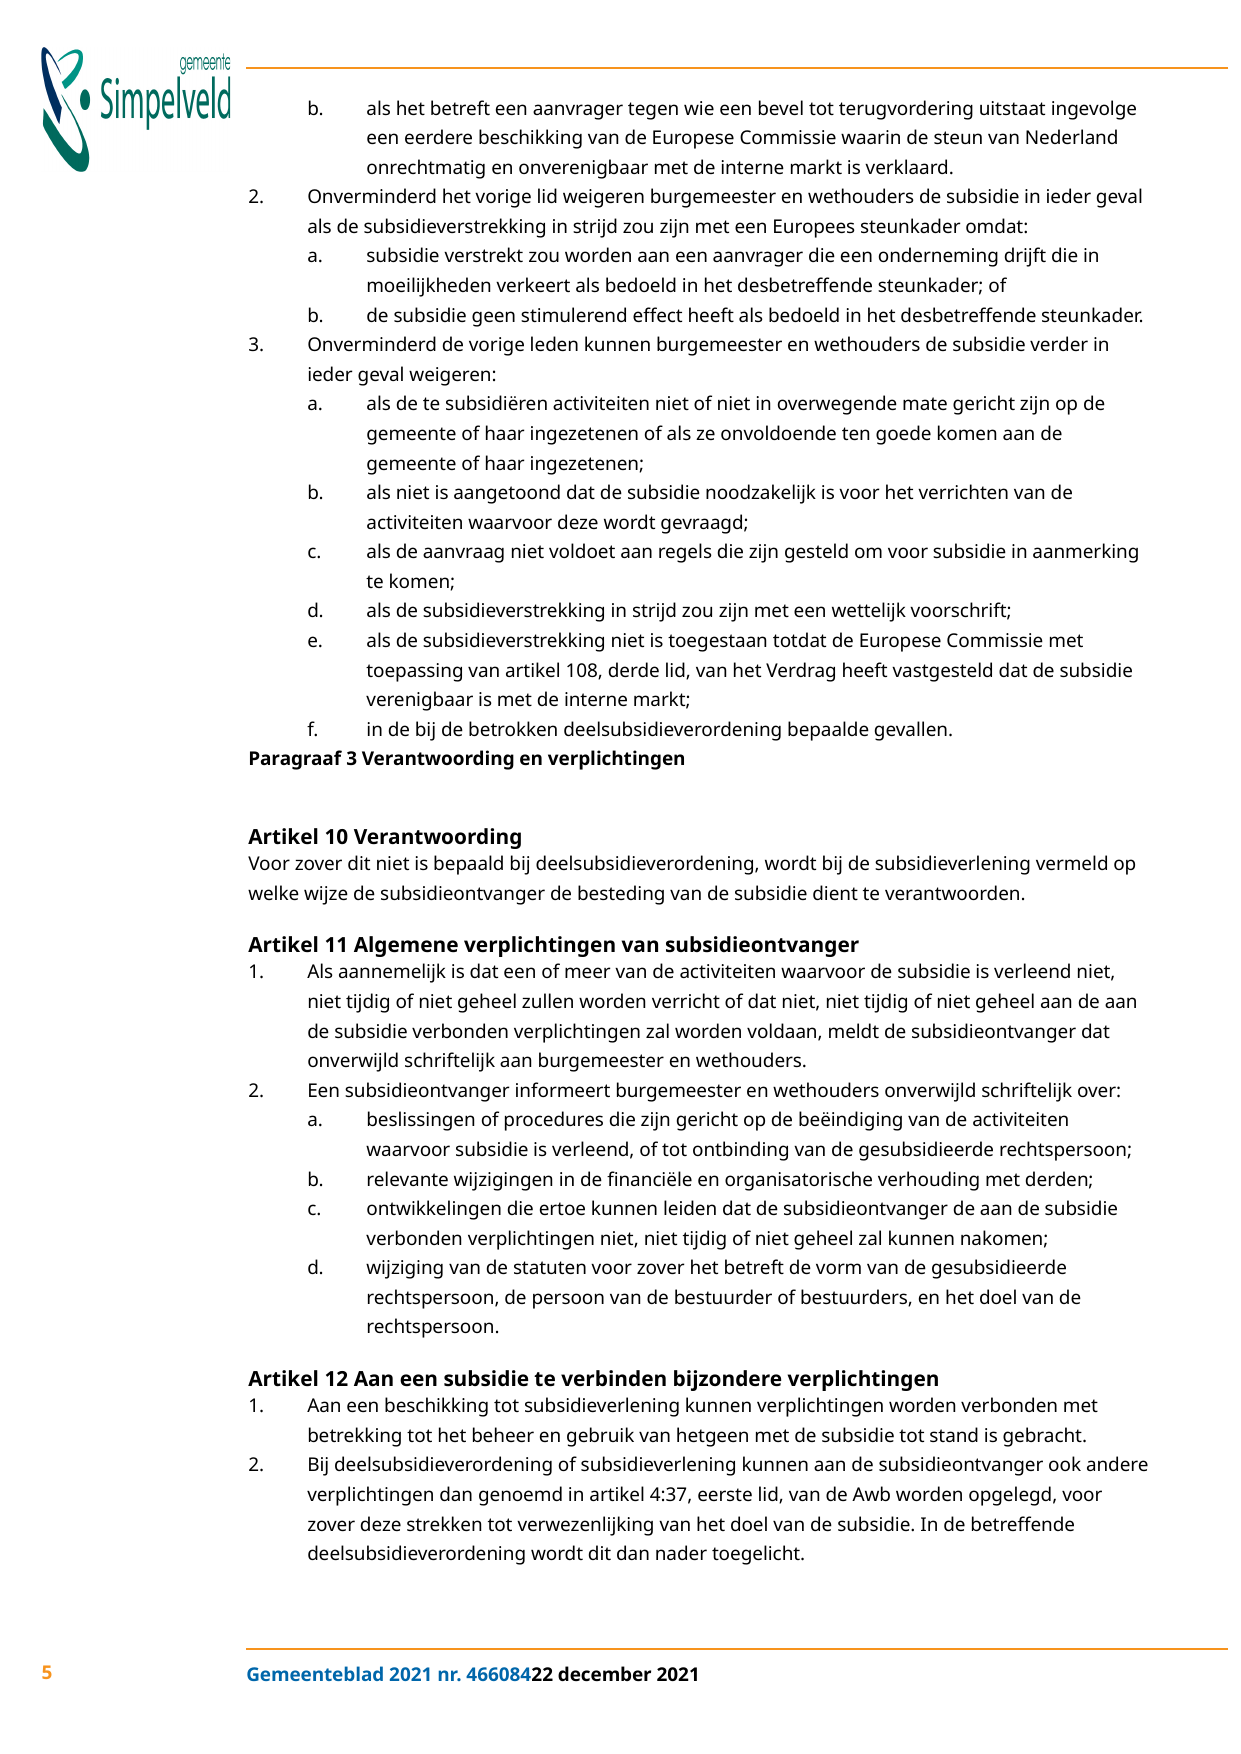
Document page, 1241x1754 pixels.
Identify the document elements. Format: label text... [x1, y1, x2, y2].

list in de bij de betrokken deelsubsidieverordening bepaalde gevallen. [307, 716, 1152, 742]
text Artikel 11 Algemene verplichtingen van subsidieontvanger [248, 930, 1152, 959]
list als de te subsidiëren activiteiten niet of niet in overwegende mate gericht zijn op de gemeente of haar ingezetenen of als ze onvoldoende ten goede komen aan de gemeente of haar ingezetenen; [307, 391, 1152, 476]
picture [41, 47, 231, 172]
text Artikel 10 Verantwoording [248, 822, 1152, 850]
text Paragraaf 3 Verantwoording en verplichtingen [248, 746, 1152, 771]
list Als aannemelijk is dat een of meer van de activiteiten waarvoor de subsidie is verleend niet, niet tijdig of niet geheel zullen worden verricht of dat niet, niet tijdig of niet geheel aan de aan de subsidie verbonden verplichtingen zal worden voldaan, meldt de subsidieontvanger dat onverwijld schriftelijk aan burgemeester en wethouders. [248, 959, 1152, 1073]
list als de aanvraag niet voldoet aan regels die zijn gesteld om voor subsidie in aanmerking te komen; [307, 538, 1152, 594]
list Onverminderd de vorige leden kunnen burgemeester en wethouders de subsidie verder in ieder geval weigeren: [248, 331, 1152, 387]
list als de subsidieverstrekking niet is toegestaan totdat de Europese Commissie met toepassing van artikel 108, derde lid, van het Verdrag heeft vastgesteld dat de subsidie verenigbaar is met de interne markt; [307, 627, 1152, 712]
list als de subsidieverstrekking in strijd zou zijn met een wettelijk voorschrift; [307, 598, 1152, 623]
list beslissingen of procedures die zijn gericht op de beëindiging van de activiteiten waarvoor subsidie is verleend, of tot ontbinding van de gesubsidieerde rechtspersoon; [307, 1107, 1152, 1162]
text Voor zover dit niet is bepaald bij deelsubsidieverordening, wordt bij de subsidieverlening vermeld op welke wijze de subsidieontvanger de besteding van de subsidie dient te verantwoorden. [248, 850, 1152, 906]
list subsidie verstrekt zou worden aan een aanvrager die een onderneming drijft die in moeilijkheden verkeert als bedoeld in het desbetreffende steunkader; of [307, 243, 1152, 298]
list Bij deelsubsidieverordening of subsidieverlening kunnen aan de subsidieontvanger ook andere verplichtingen dan genoemd in artikel 4:37, eerste lid, van de Awb worden opgelegd, voor zover deze strekken tot verwezenlijking van het doel van de subsidie. In de betreffende deelsubsidieverordening wordt dit dan nader toegelicht. [248, 1452, 1152, 1566]
list Aan een beschikking tot subsidieverlening kunnen verplichtingen worden verbonden met betrekking tot het beheer en gebruik van hetgeen met de subsidie tot stand is gebracht. [248, 1392, 1152, 1448]
list als niet is aangetoond dat de subsidie noodzakelijk is voor het verrichten van de activiteiten waarvoor deze wordt gevraagd; [307, 479, 1152, 535]
list als het betreft een aanvrager tegen wie een bevel tot terugvordering uitstaat ingevolge een eerdere beschikking van de Europese Commissie waarin de steun van Nederland onrechtmatig en onverenigbaar met de interne markt is verklaard. [307, 95, 1152, 180]
list ontwikkelingen die ertoe kunnen leiden dat de subsidieontvanger de aan de subsidie verbonden verplichtingen niet, niet tijdig of niet geheel zal kunnen nakomen; [307, 1195, 1152, 1251]
list wijziging van de statuten voor zover het betreft de vorm van de gesubsidieerde rechtspersoon, de persoon van de bestuurder of bestuurders, en het doel van de rechtspersoon. [307, 1254, 1152, 1339]
text Artikel 12 Aan een subsidie te verbinden bijzondere verplichtingen [248, 1364, 1152, 1392]
list relevante wijzigingen in de financiële en organisatorische verhouding met derden; [307, 1166, 1152, 1191]
list de subsidie geen stimulerend effect heeft als bedoeld in het desbetreffende steunkader. [307, 302, 1152, 328]
list Een subsidieontvanger informeert burgemeester en wethouders onverwijld schriftelijk over: [248, 1077, 1152, 1103]
list Onverminderd het vorige lid weigeren burgemeester en wethouders de subsidie in ieder geval als de subsidieverstrekking in strijd zou zijn met een Europees steunkader omdat: [248, 183, 1152, 239]
